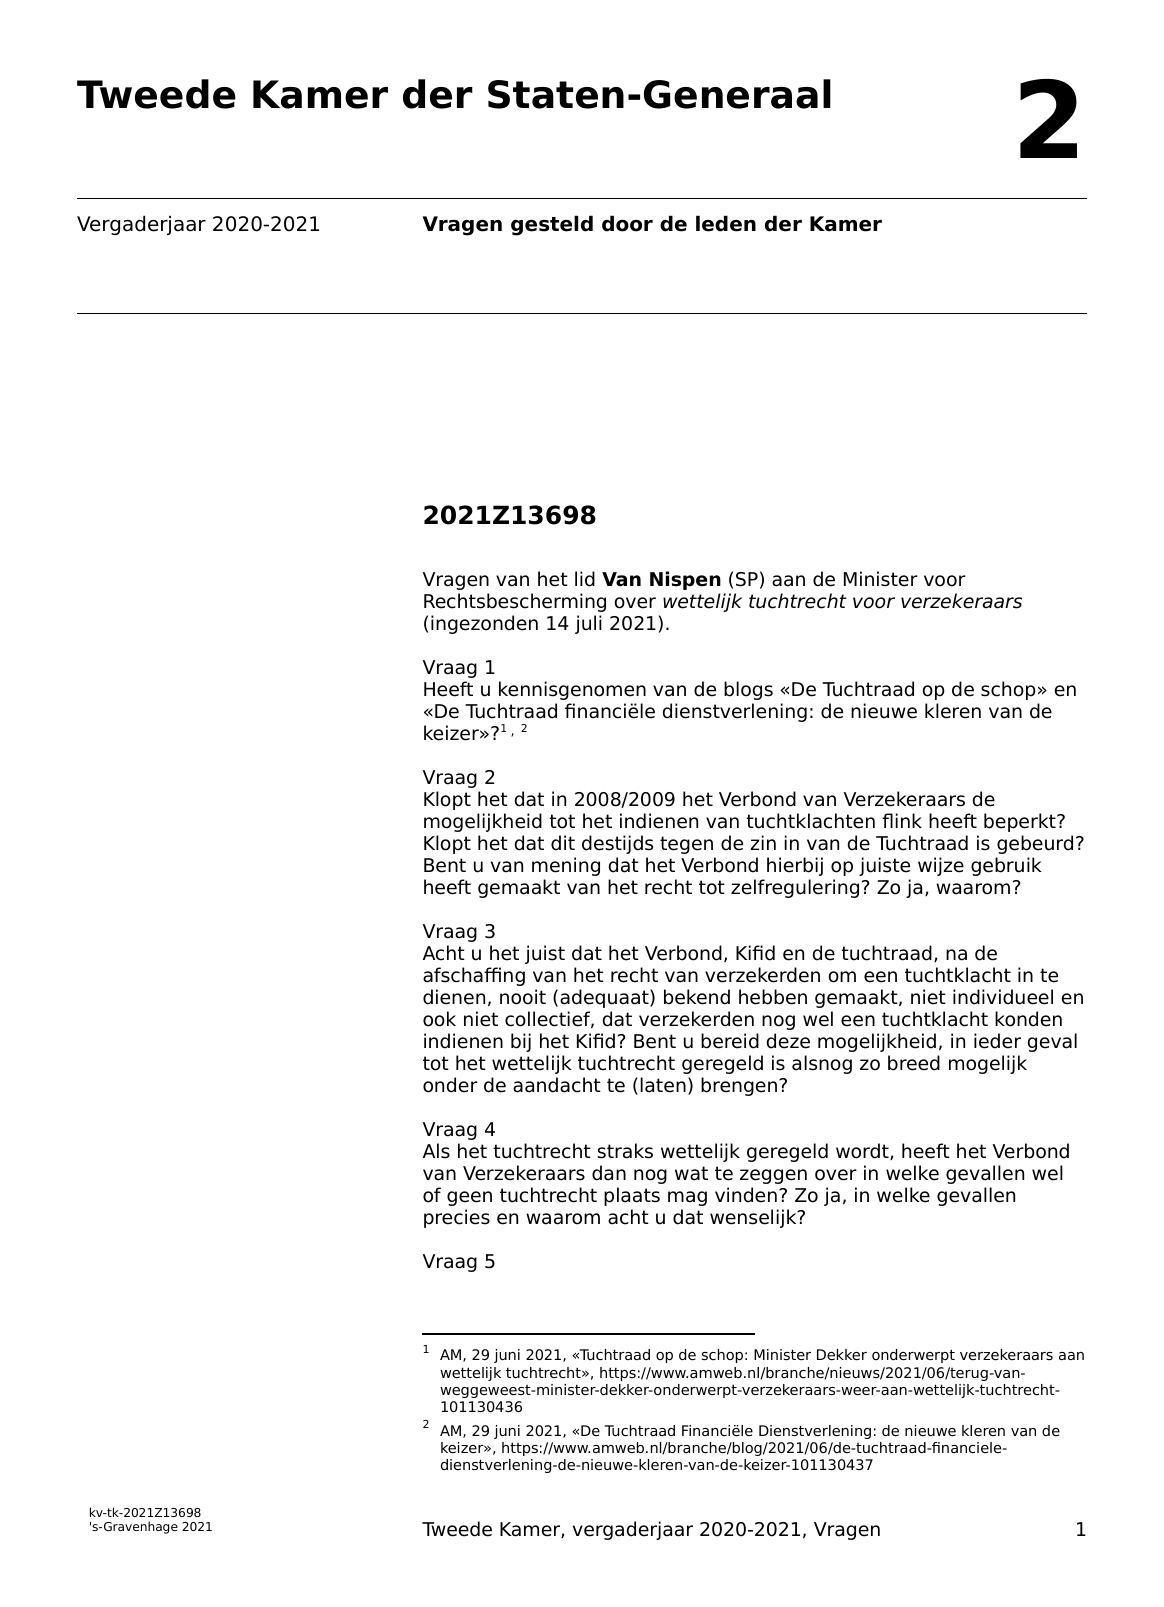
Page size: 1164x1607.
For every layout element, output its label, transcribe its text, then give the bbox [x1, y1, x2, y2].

table_cell Vergaderjaar 2020-2021 [77, 199, 422, 313]
table_header 2 [886, 59, 1087, 198]
table_header Tweede Kamer der Staten-Generaal [77, 59, 886, 198]
table_cell Vragen gesteld door de leden der Kamer [422, 199, 1087, 313]
text Heeft u kennisgenomen van de blogs «De Tuchtraad op de schop» en «De Tuchtraad financiële dienstverlening: de nieuwe kleren van de keizer»?, [422, 679, 1087, 745]
text 's-Gravenhage 2021 [88, 1520, 323, 1534]
text Klopt het dat in 2008/2009 het Verbond van Verzekeraars de mogelijkheid tot het indienen van tuchtklachten flink heeft beperkt? Klopt het dat dit destijds tegen de zin in van de Tuchtraad is gebeurd? Bent u van mening dat het Verbond hierbij op juiste wijze gebruik heeft gemaakt van het recht tot zelfregulering? Zo ja, waarom? [422, 789, 1087, 899]
text AM, 29 juni 2021, «Tuchtraad op de schop: Minister Dekker onderwerpt verzekeraars aan wettelijk tuchtrecht», https://www.amweb.nl/branche/nieuws/2021/06/terug-van-weggeweest-minister-dekker-onderwerpt-verzekeraars-weer-aan-wettelijk-tuchtrecht-101130436 [422, 1343, 1087, 1416]
text 2021Z13698 [422, 501, 1087, 531]
text kv-tk-2021Z13698 [88, 1506, 323, 1520]
text Vraag 2 [422, 767, 1087, 789]
text Vraag 3 [422, 921, 1087, 943]
text Acht u het juist dat het Verbond, Kifid en de tuchtraad, na de afschaffing van het recht van verzekerden om een tuchtklacht in te dienen, nooit (adequaat) bekend hebben gemaakt, niet individueel en ook niet collectief, dat verzekerden nog wel een tuchtklacht konden indienen bij het Kifid? Bent u bereid deze mogelijkheid, in ieder geval tot het wettelijk tuchtrecht geregeld is alsnog zo breed mogelijk onder de aandacht te (laten) brengen? [422, 943, 1087, 1097]
text Vraag 1 [422, 657, 1087, 679]
text AM, 29 juni 2021, «De Tuchtraad Financiële Dienstverlening: de nieuwe kleren van de keizer», https://www.amweb.nl/branche/blog/2021/06/de-tuchtraad-financiele-dienstverlening-de-nieuwe-kleren-van-de-keizer-101130437 [422, 1418, 1087, 1474]
text Vraag 4 [422, 1119, 1087, 1141]
text Vraag 5 [422, 1251, 1087, 1273]
text Vragen van het lid Van Nispen (SP) aan de Minister voor Rechtsbescherming over wettelijk tuchtrecht voor verzekeraars (ingezonden 14 juli 2021). [422, 569, 1087, 635]
text Als het tuchtrecht straks wettelijk geregeld wordt, heeft het Verbond van Verzekeraars dan nog wat te zeggen over in welke gevallen wel of geen tuchtrecht plaats mag vinden? Zo ja, in welke gevallen precies en waarom acht u dat wenselijk? [422, 1141, 1087, 1229]
